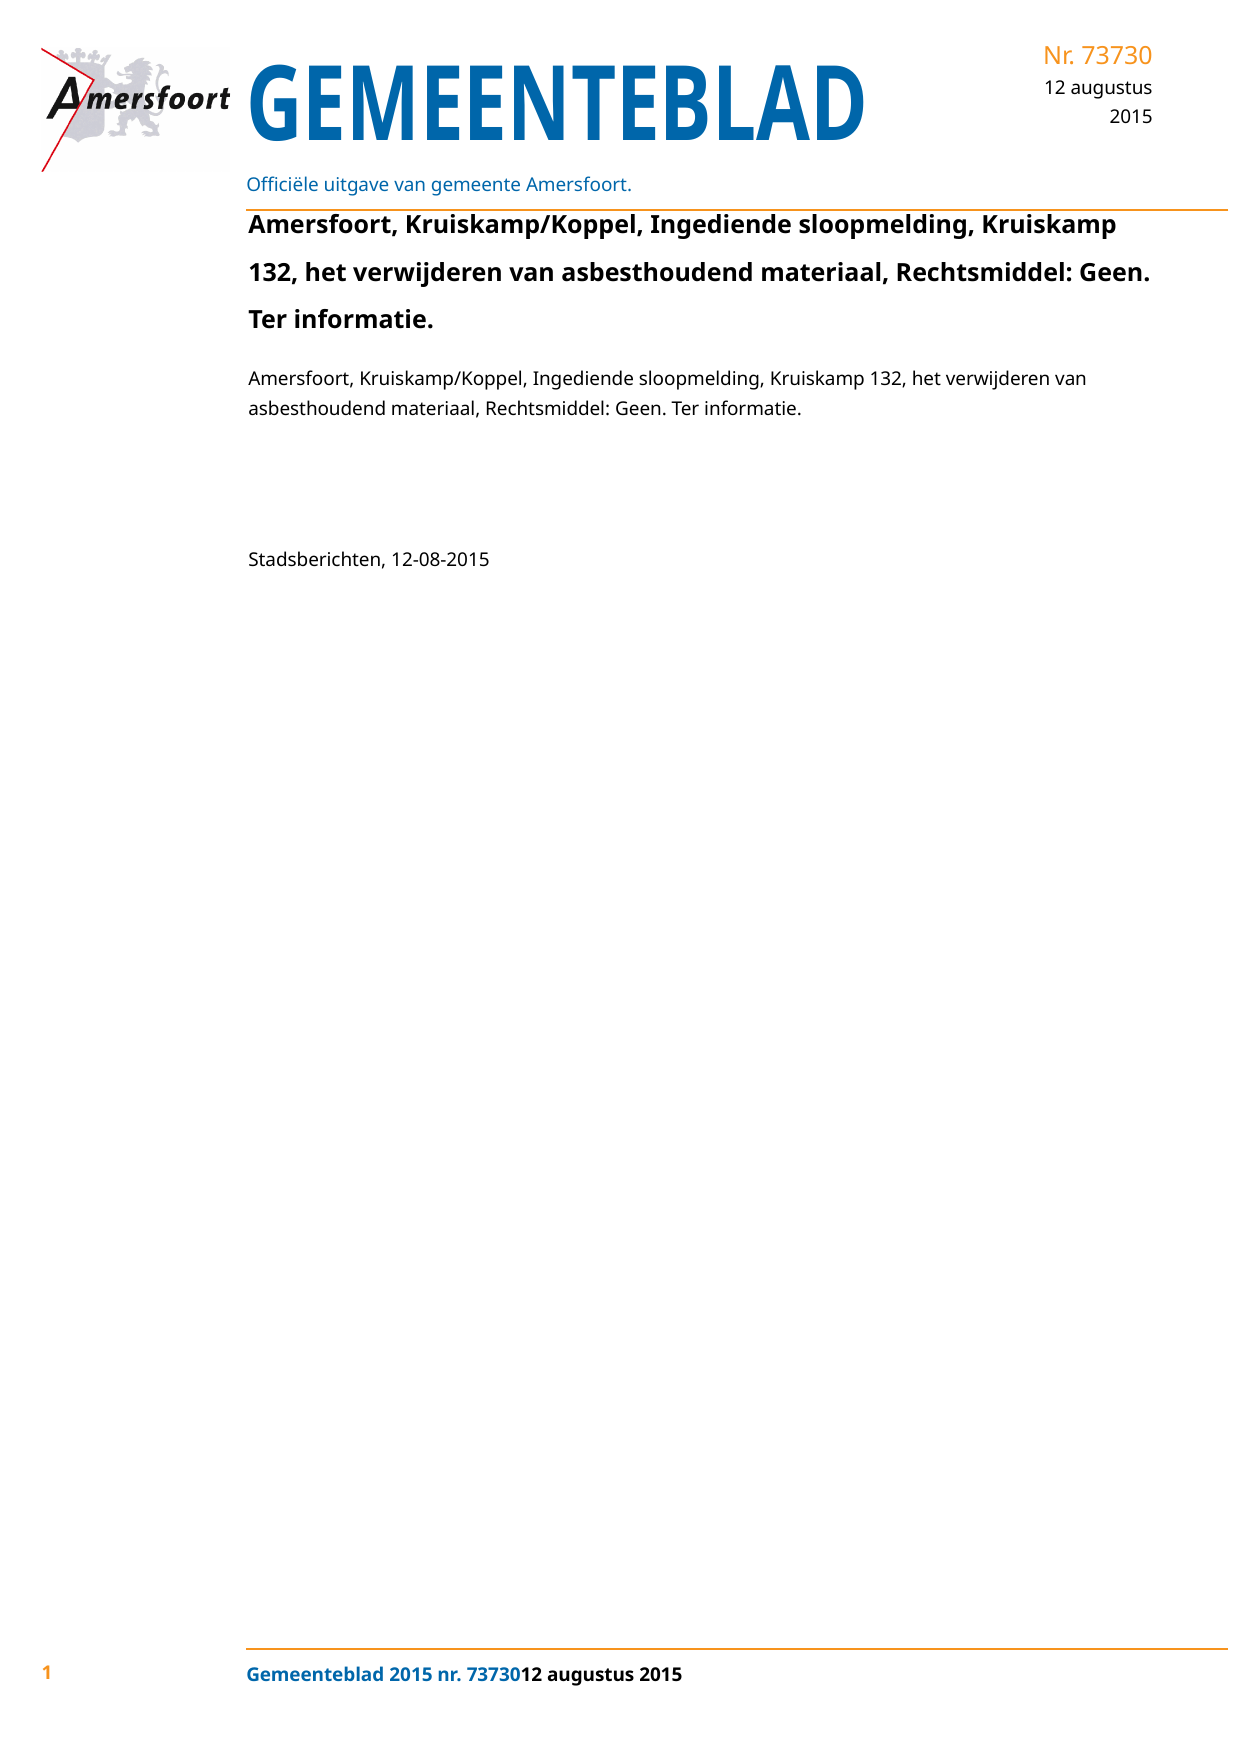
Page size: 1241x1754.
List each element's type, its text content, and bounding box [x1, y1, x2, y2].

text Stadsberichten, 12-08-2015 [248, 546, 1152, 572]
text Amersfoort, Kruiskamp/Koppel, Ingediende sloopmelding, Kruiskamp 132, het verwijderen van asbesthoudend materiaal, Rechtsmiddel: Geen. Ter informatie. [248, 366, 1152, 421]
picture [41, 47, 231, 172]
text Amersfoort, Kruiskamp/Koppel, Ingediende sloopmelding, Kruiskamp 132, het verwijderen van asbesthoudend materiaal, Rechtsmiddel: Geen. Ter informatie. [248, 211, 1152, 336]
